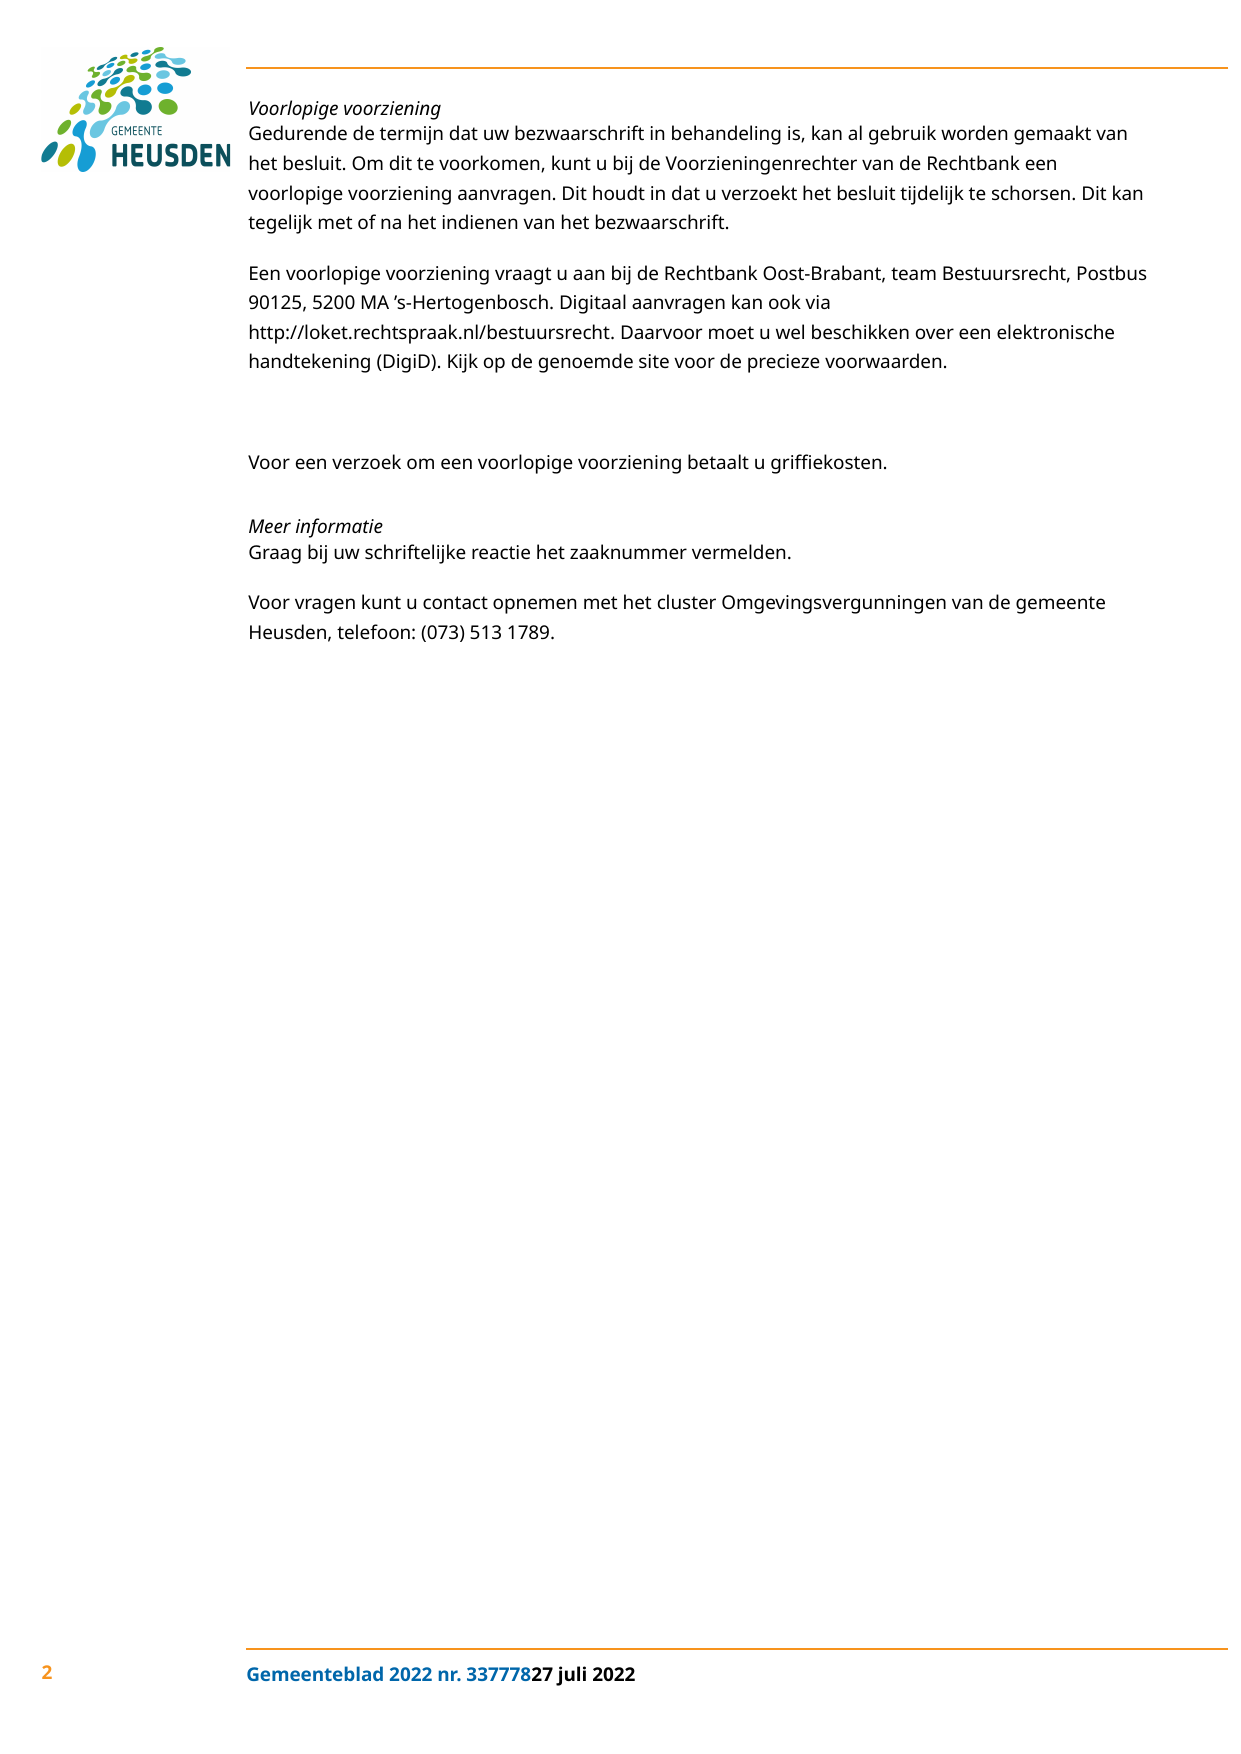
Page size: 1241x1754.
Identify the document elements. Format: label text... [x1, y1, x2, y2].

text Graag bij uw schriftelijke reactie het zaaknummer vermelden. [248, 539, 1152, 565]
text Voor vragen kunt u contact opnemen met het cluster Omgevingsvergunningen van de gemeente Heusden, telefoon: (073) 513 1789. [248, 589, 1152, 645]
text Gedurende de termijn dat uw bezwaarschrift in behandeling is, kan al gebruik worden gemaakt van het besluit. Om dit te voorkomen, kunt u bij de Voorzieningenrechter van de Rechtbank een voorlopige voorziening aanvragen. Dit houdt in dat u verzoekt het besluit tijdelijk te schorsen. Dit kan tegelijk met of na het indienen van het bezwaarschrift. [248, 121, 1152, 235]
text Voorlopige voorziening [248, 95, 1152, 121]
text Een voorlopige voorziening vraagt u aan bij de Rechtbank Oost-Brabant, team Bestuursrecht, Postbus 90125, 5200 MA ’s-Hertogenbosch. Digitaal aanvragen kan ook via http://loket.rechtspraak.nl/bestuursrecht. Daarvoor moet u wel beschikken over een elektronische handtekening (DigiD). Kijk op de genoemde site voor de precieze voorwaarden. [248, 260, 1152, 374]
text Meer informatie [248, 513, 1152, 539]
text Voor een verzoek om een voorlopige voorziening betaalt u griffiekosten. [248, 449, 1152, 475]
picture [41, 47, 231, 172]
